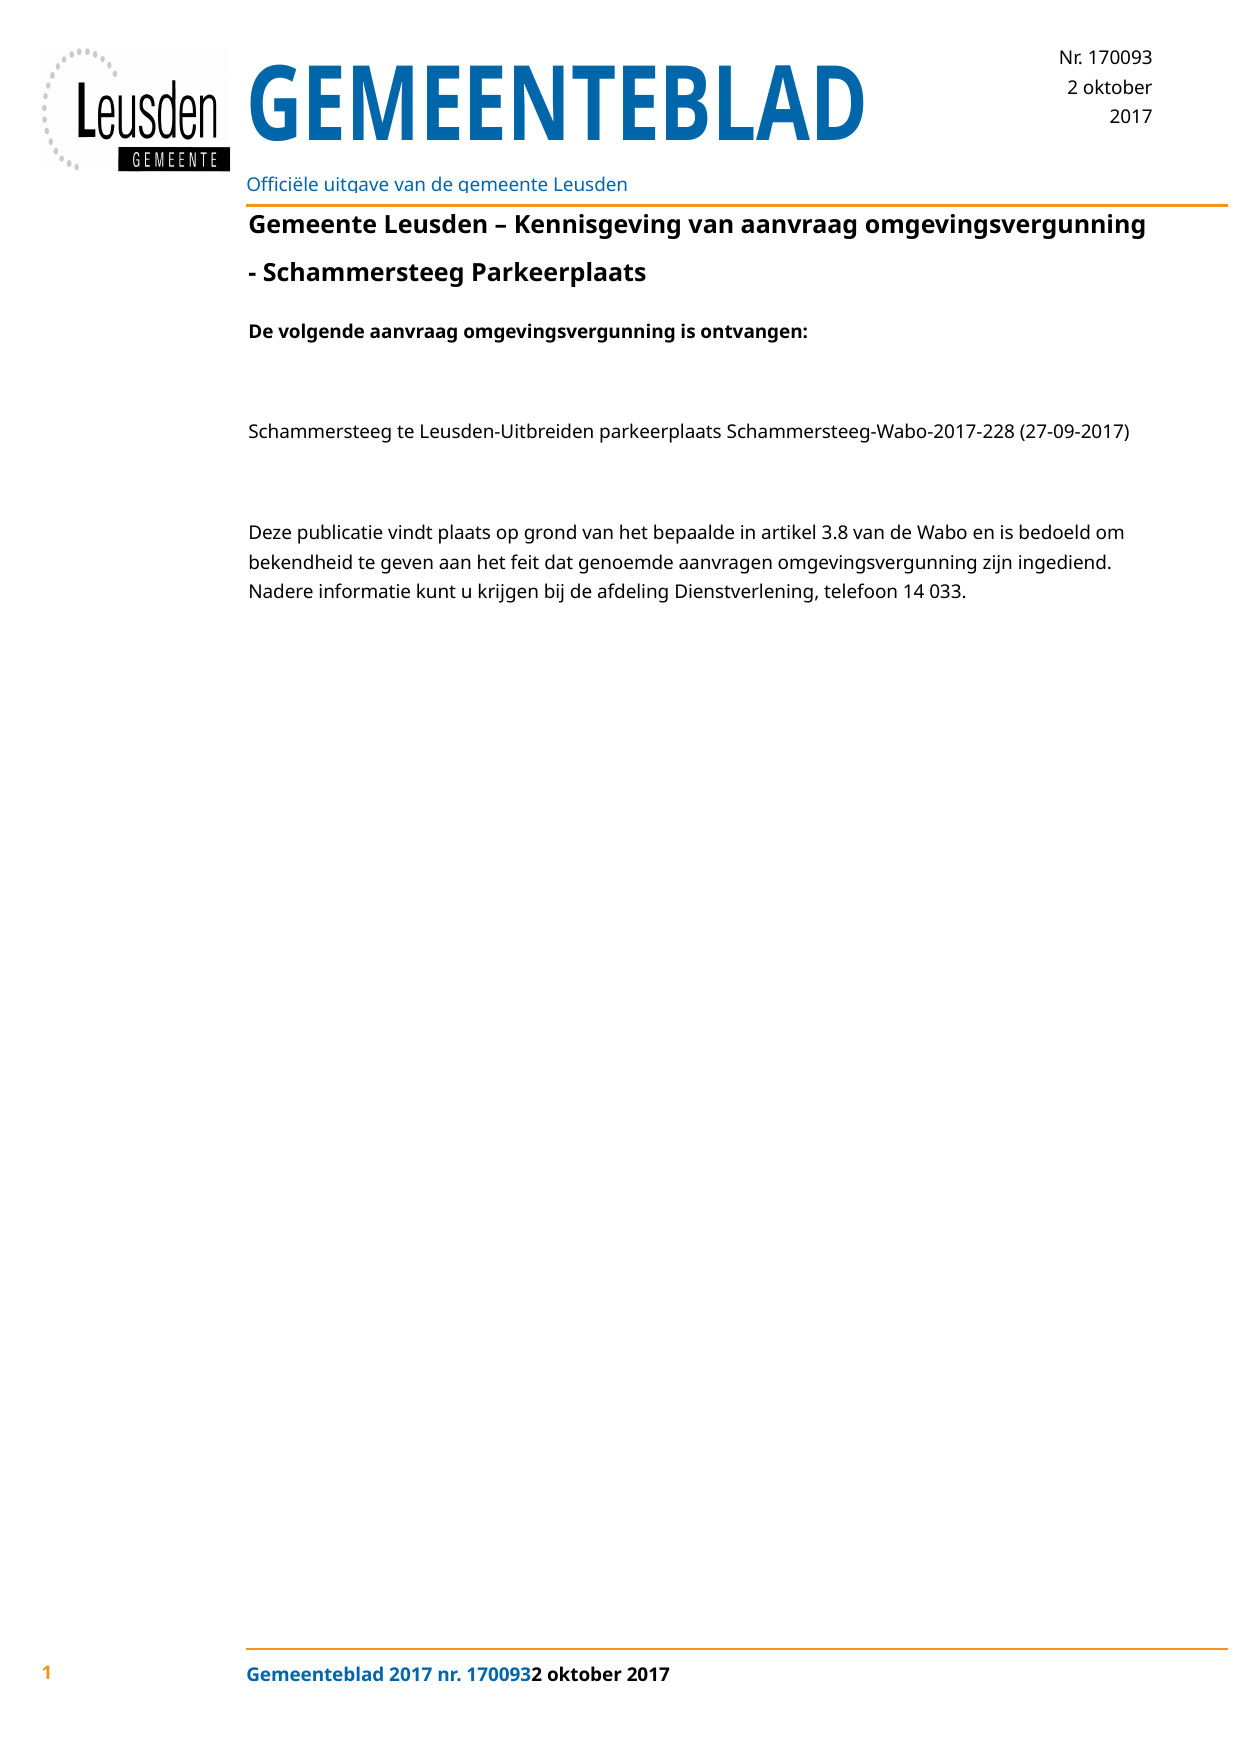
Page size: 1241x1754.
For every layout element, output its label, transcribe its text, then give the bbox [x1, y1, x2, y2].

text Deze publicatie vindt plaats op grond van het bepaalde in artikel 3.8 van de Wabo en is bedoeld om bekendheid te geven aan het feit dat genoemde aanvragen omgevingsvergunning zijn ingediend. Nadere informatie kunt u krijgen bij de afdeling Dienstverlening, telefoon 14 033. [248, 519, 1152, 604]
text Schammersteeg te Leusden-Uitbreiden parkeerplaats Schammersteeg-Wabo-2017-228 (27-09-2017) [248, 419, 1152, 444]
text Gemeente Leusden – Kennisgeving van aanvraag omgevingsvergunning - Schammersteeg Parkeerplaats [248, 207, 1152, 288]
picture [41, 47, 231, 172]
text De volgende aanvraag omgevingsvergunning is ontvangen: [248, 318, 1152, 344]
